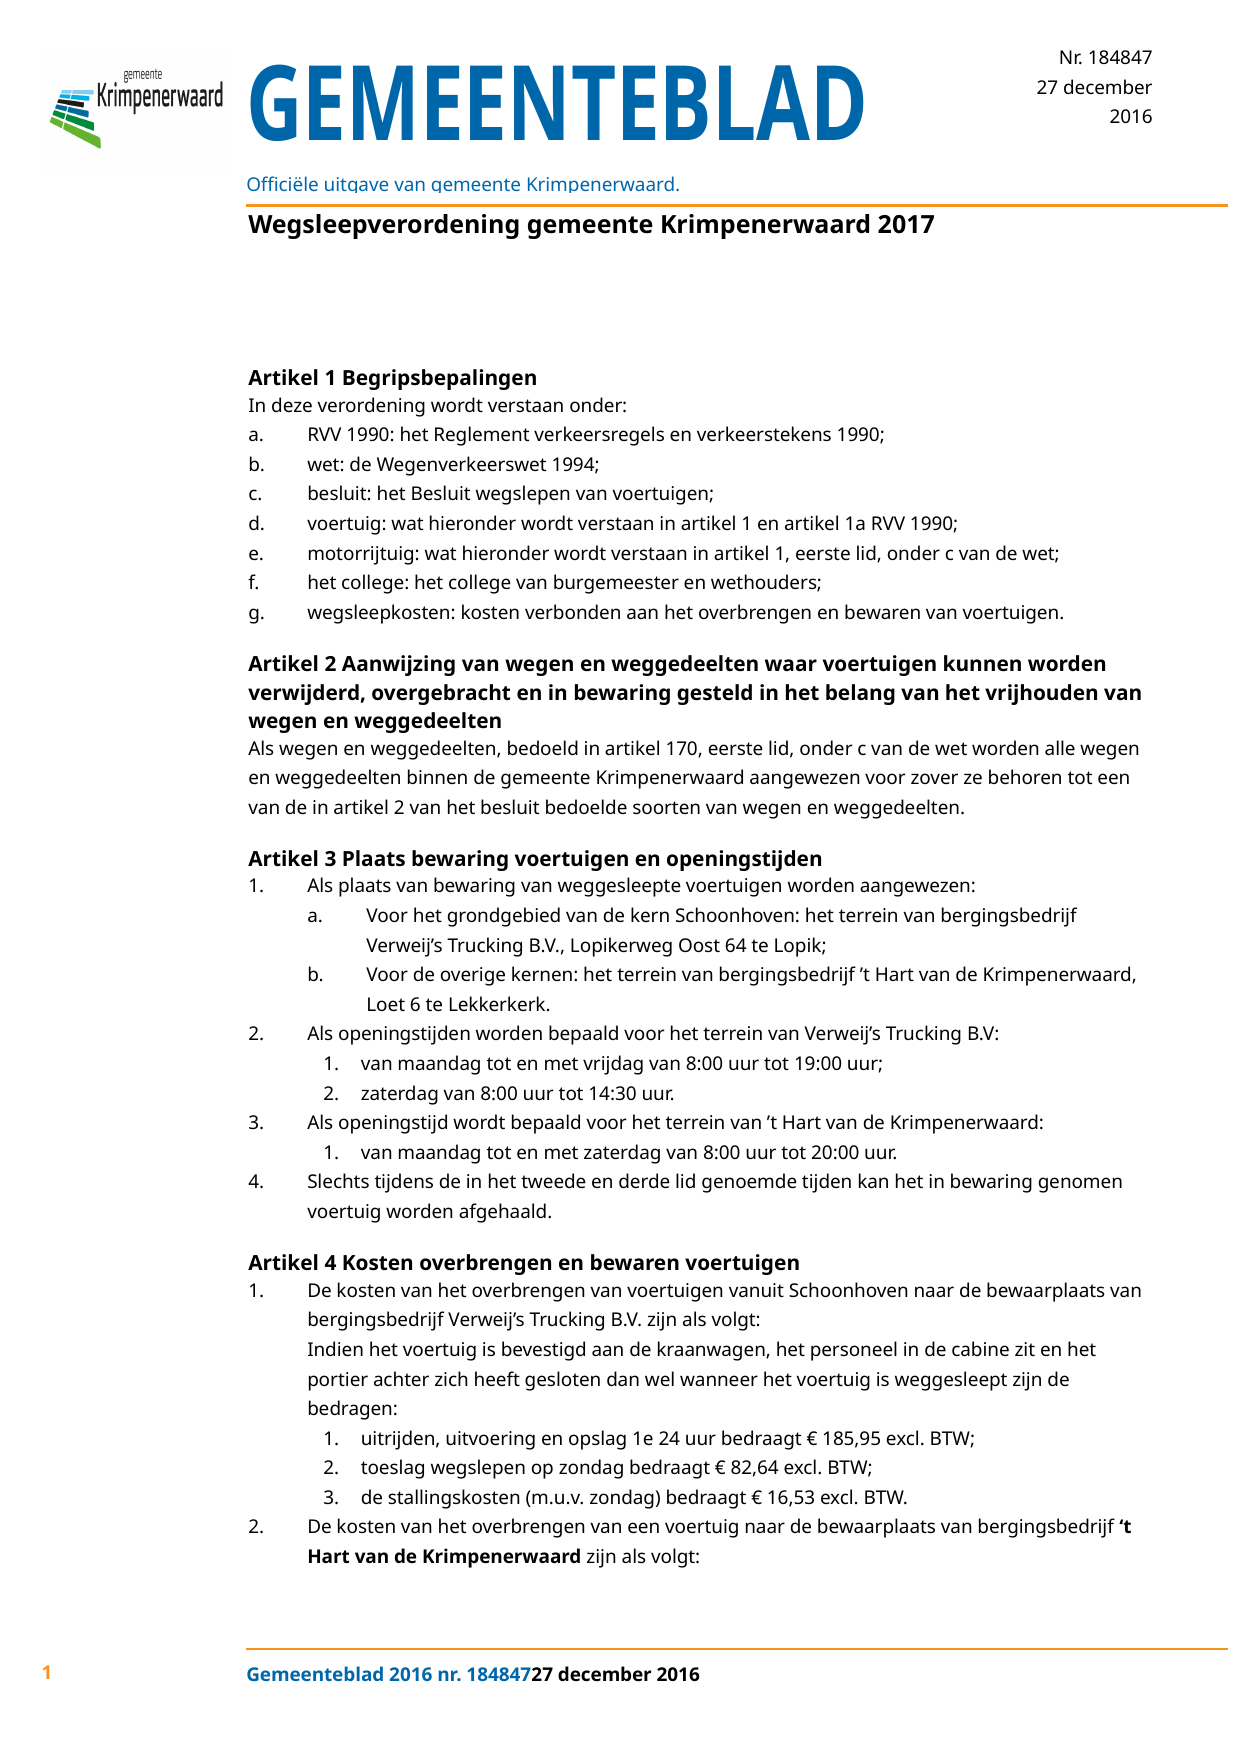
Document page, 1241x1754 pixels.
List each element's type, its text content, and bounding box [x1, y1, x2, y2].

list wet: de Wegenverkeerswet 1994; [248, 451, 1152, 477]
list wegsleepkosten: kosten verbonden aan het overbrengen en bewaren van voertuigen. [248, 599, 1152, 625]
list De kosten van het overbrengen van een voertuig naar de bewaarplaats van bergingsbedrijf ‘t Hart van de Krimpenerwaard zijn als volgt: [248, 1514, 1152, 1569]
list Als openingstijden worden bepaald voor het terrein van Verweij’s Trucking B.V: [248, 1021, 1152, 1046]
list Voor de overige kernen: het terrein van bergingsbedrijf ’t Hart van de Krimpenerwaard, Loet 6 te Lekkerkerk. [307, 961, 1152, 1017]
text Als wegen en weggedeelten, bedoeld in artikel 170, eerste lid, onder c van de wet worden alle wegen en weggedeelten binnen de gemeente Krimpenerwaard aangewezen voor zover ze behoren tot een van de in artikel 2 van het besluit bedoelde soorten van wegen en weggedeelten. [248, 735, 1152, 819]
text Artikel 3 Plaats bewaring voertuigen en openingstijden [248, 844, 1152, 873]
list Indien het voertuig is bevestigd aan de kraanwagen, het personeel in de cabine zit en het portier achter zich heeft gesloten dan wel wanneer het voertuig is weggesleept zijn de bedragen: [248, 1336, 1152, 1421]
list zaterdag van 8:00 uur tot 14:30 uur. [323, 1080, 1152, 1106]
list motorrijtuig: wat hieronder wordt verstaan in artikel 1, eerste lid, onder c van de wet; [248, 540, 1152, 566]
text Artikel 4 Kosten overbrengen en bewaren voertuigen [248, 1248, 1152, 1277]
list van maandag tot en met zaterdag van 8:00 uur tot 20:00 uur. [323, 1139, 1152, 1165]
picture [41, 47, 231, 172]
list RVV 1990: het Reglement verkeersregels en verkeerstekens 1990; [248, 421, 1152, 447]
list het college: het college van burgemeester en wethouders; [248, 569, 1152, 595]
list De kosten van het overbrengen van voertuigen vanuit Schoonhoven naar de bewaarplaats van bergingsbedrijf Verweij’s Trucking B.V. zijn als volgt: [248, 1277, 1152, 1332]
text Wegsleepverordening gemeente Krimpenerwaard 2017 [248, 207, 1152, 241]
list Als plaats van bewaring van weggesleepte voertuigen worden aangewezen: [248, 873, 1152, 898]
text In deze verordening wordt verstaan onder: [248, 392, 1152, 418]
list de stallingskosten (m.u.v. zondag) bedraagt € 16,53 excl. BTW. [323, 1484, 1152, 1510]
list voertuig: wat hieronder wordt verstaan in artikel 1 en artikel 1a RVV 1990; [248, 510, 1152, 536]
text Artikel 2 Aanwijzing van wegen en weggedeelten waar voertuigen kunnen worden verwijderd, overgebracht en in bewaring gesteld in het belang van het vrijhouden van wegen en weggedeelten [248, 649, 1152, 735]
text Artikel 1 Begripsbepalingen [248, 363, 1152, 392]
list toeslag wegslepen op zondag bedraagt € 82,64 excl. BTW; [323, 1454, 1152, 1480]
list Voor het grondgebied van de kern Schoonhoven: het terrein van bergingsbedrijf Verweij’s Trucking B.V., Lopikerweg Oost 64 te Lopik; [307, 902, 1152, 958]
list Als openingstijd wordt bepaald voor het terrein van ’t Hart van de Krimpenerwaard: [248, 1109, 1152, 1135]
list besluit: het Besluit wegslepen van voertuigen; [248, 481, 1152, 506]
list uitrijden, uitvoering en opslag 1e 24 uur bedraagt € 185,95 excl. BTW; [323, 1425, 1152, 1451]
list van maandag tot en met vrijdag van 8:00 uur tot 19:00 uur; [323, 1050, 1152, 1076]
list Slechts tijdens de in het tweede en derde lid genoemde tijden kan het in bewaring genomen voertuig worden afgehaald. [248, 1168, 1152, 1224]
